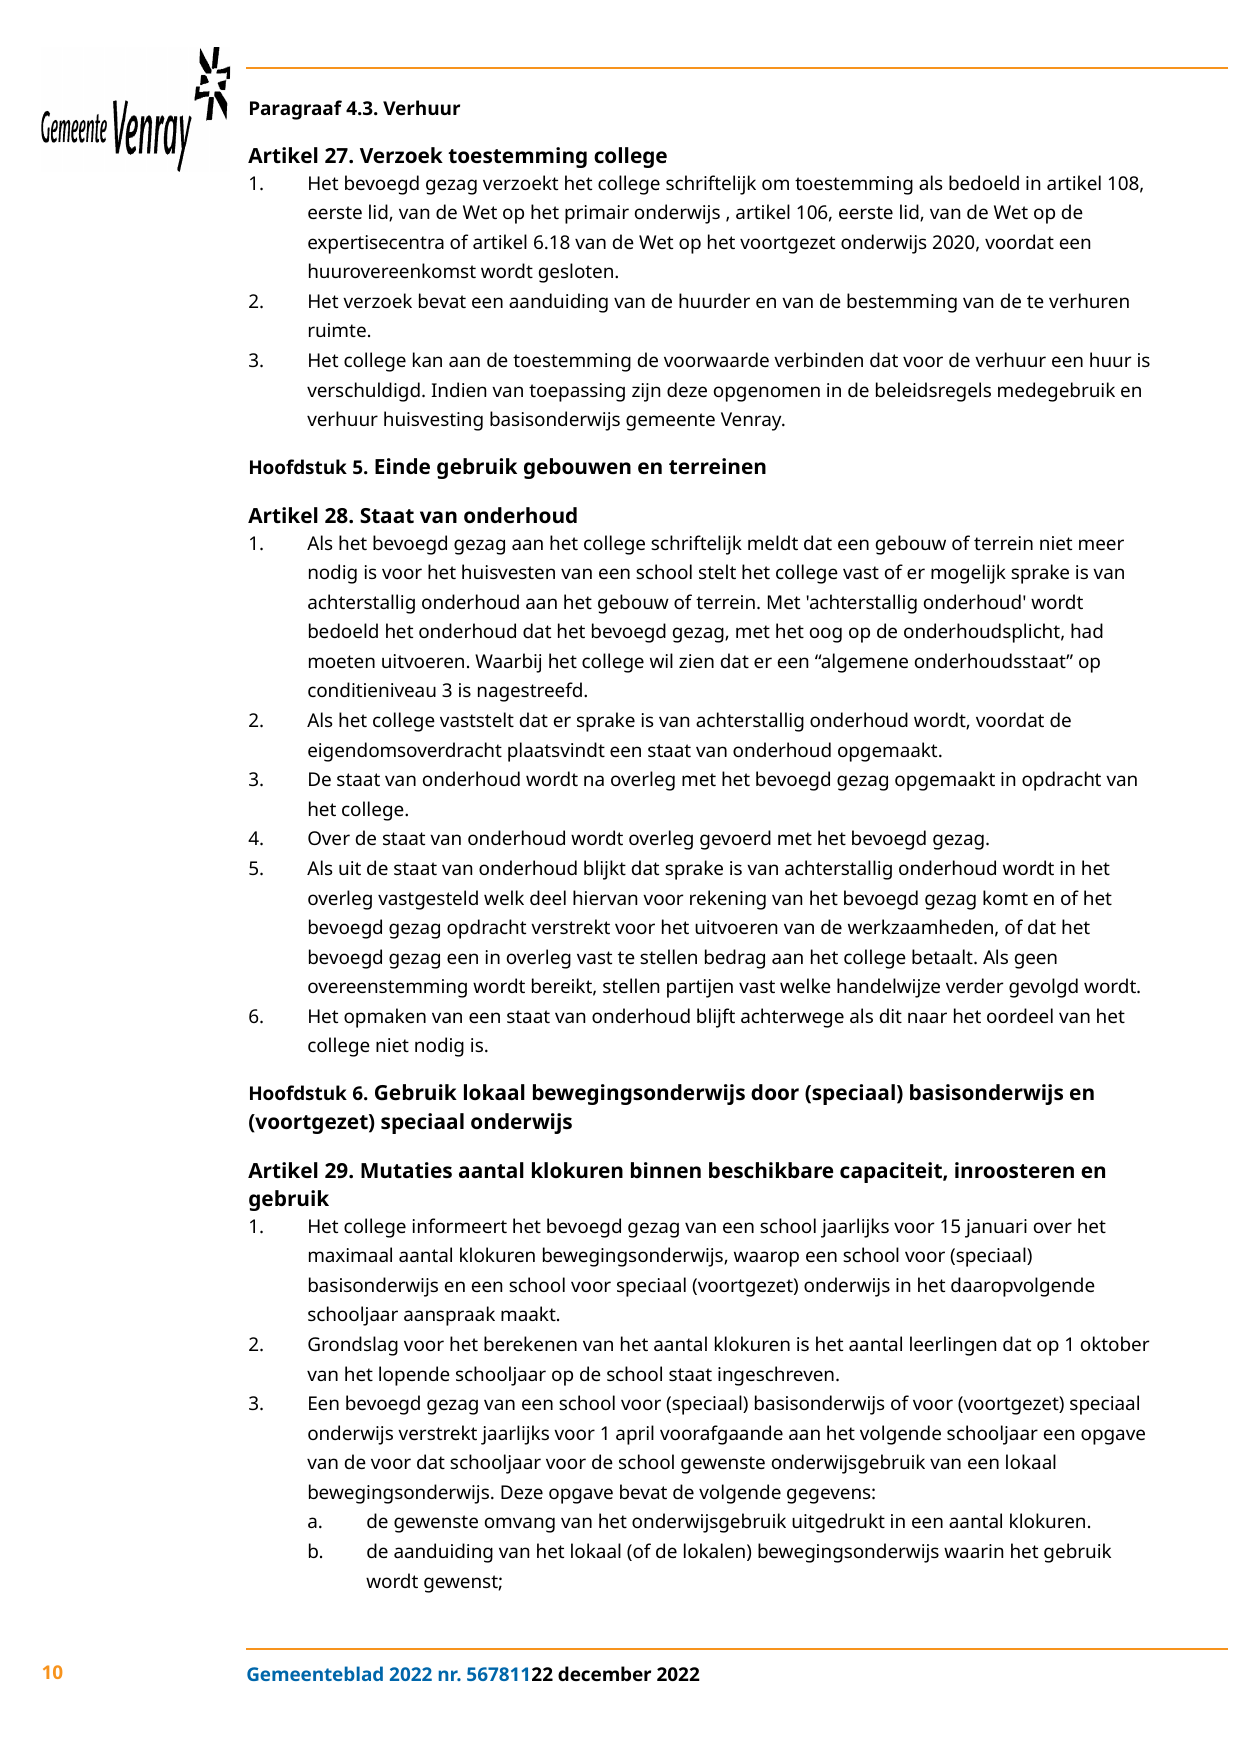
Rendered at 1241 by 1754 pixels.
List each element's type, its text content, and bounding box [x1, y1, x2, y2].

text Hoofdstuk 5. Einde gebruik gebouwen en terreinen [248, 452, 1152, 481]
list De staat van onderhoud wordt na overleg met het bevoegd gezag opgemaakt in opdracht van het college. [248, 766, 1152, 822]
list Een bevoegd gezag van een school voor (speciaal) basisonderwijs of voor (voortgezet) speciaal onderwijs verstrekt jaarlijks voor 1 april voorafgaande aan het volgende schooljaar een opgave van de voor dat schooljaar voor de school gewenste onderwijsgebruik van een lokaal bewegingsonderwijs. Deze opgave bevat de volgende gegevens: [248, 1390, 1152, 1505]
picture [41, 47, 231, 172]
list Als het college vaststelt dat er sprake is van achterstallig onderhoud wordt, voordat de eigendomsoverdracht plaatsvindt een staat van onderhoud opgemaakt. [248, 707, 1152, 763]
list Het opmaken van een staat van onderhoud blijft achterwege als dit naar het oordeel van het college niet nodig is. [248, 1003, 1152, 1058]
list Het bevoegd gezag verzoekt het college schriftelijk om toestemming als bedoeld in artikel 108, eerste lid, van de Wet op het primair onderwijs , artikel 106, eerste lid, van de Wet op de expertisecentra of artikel 6.18 van de Wet op het voortgezet onderwijs 2020, voordat een huurovereenkomst wordt gesloten. [248, 170, 1152, 284]
list Als uit de staat van onderhoud blijkt dat sprake is van achterstallig onderhoud wordt in het overleg vastgesteld welk deel hiervan voor rekening van het bevoegd gezag komt en of het bevoegd gezag opdracht verstrekt voor het uitvoeren van de werkzaamheden, of dat het bevoegd gezag een in overleg vast te stellen bedrag aan het college betaalt. Als geen overeenstemming wordt bereikt, stellen partijen vast welke handelwijze verder gevolgd wordt. [248, 855, 1152, 999]
list Het college informeert het bevoegd gezag van een school jaarlijks voor 15 januari over het maximaal aantal klokuren bewegingsonderwijs, waarop een school voor (speciaal) basisonderwijs en een school voor speciaal (voortgezet) onderwijs in het daaropvolgende schooljaar aanspraak maakt. [248, 1213, 1152, 1327]
list de gewenste omvang van het onderwijsgebruik uitgedrukt in een aantal klokuren. [307, 1509, 1152, 1534]
list Grondslag voor het berekenen van het aantal klokuren is het aantal leerlingen dat op 1 oktober van het lopende schooljaar op de school staat ingeschreven. [248, 1331, 1152, 1387]
text Artikel 29. Mutaties aantal klokuren binnen beschikbare capaciteit, inroosteren en gebruik [248, 1156, 1152, 1213]
list Over de staat van onderhoud wordt overleg gevoerd met het bevoegd gezag. [248, 826, 1152, 851]
text Artikel 27. Verzoek toestemming college [248, 141, 1152, 170]
list Het verzoek bevat een aanduiding van de huurder en van de bestemming van de te verhuren ruimte. [248, 288, 1152, 343]
text Hoofdstuk 6. Gebruik lokaal bewegingsonderwijs door (speciaal) basisonderwijs en (voortgezet) speciaal onderwijs [248, 1078, 1152, 1135]
list Als het bevoegd gezag aan het college schriftelijk meldt dat een gebouw of terrein niet meer nodig is voor het huisvesten van een school stelt het college vast of er mogelijk sprake is van achterstallig onderhoud aan het gebouw of terrein. Met 'achterstallig onderhoud' wordt bedoeld het onderhoud dat het bevoegd gezag, met het oog op de onderhoudsplicht, had moeten uitvoeren. Waarbij het college wil zien dat er een “algemene onderhoudsstaat” op conditieniveau 3 is nagestreefd. [248, 530, 1152, 703]
text Artikel 28. Staat van onderhoud [248, 501, 1152, 530]
list de aanduiding van het lokaal (of de lokalen) bewegingsonderwijs waarin het gebruik wordt gewenst; [307, 1538, 1152, 1594]
list Het college kan aan de toestemming de voorwaarde verbinden dat voor de verhuur een huur is verschuldigd. Indien van toepassing zijn deze opgenomen in de beleidsregels medegebruik en verhuur huisvesting basisonderwijs gemeente Venray. [248, 347, 1152, 432]
text Paragraaf 4.3. Verhuur [248, 95, 1152, 121]
